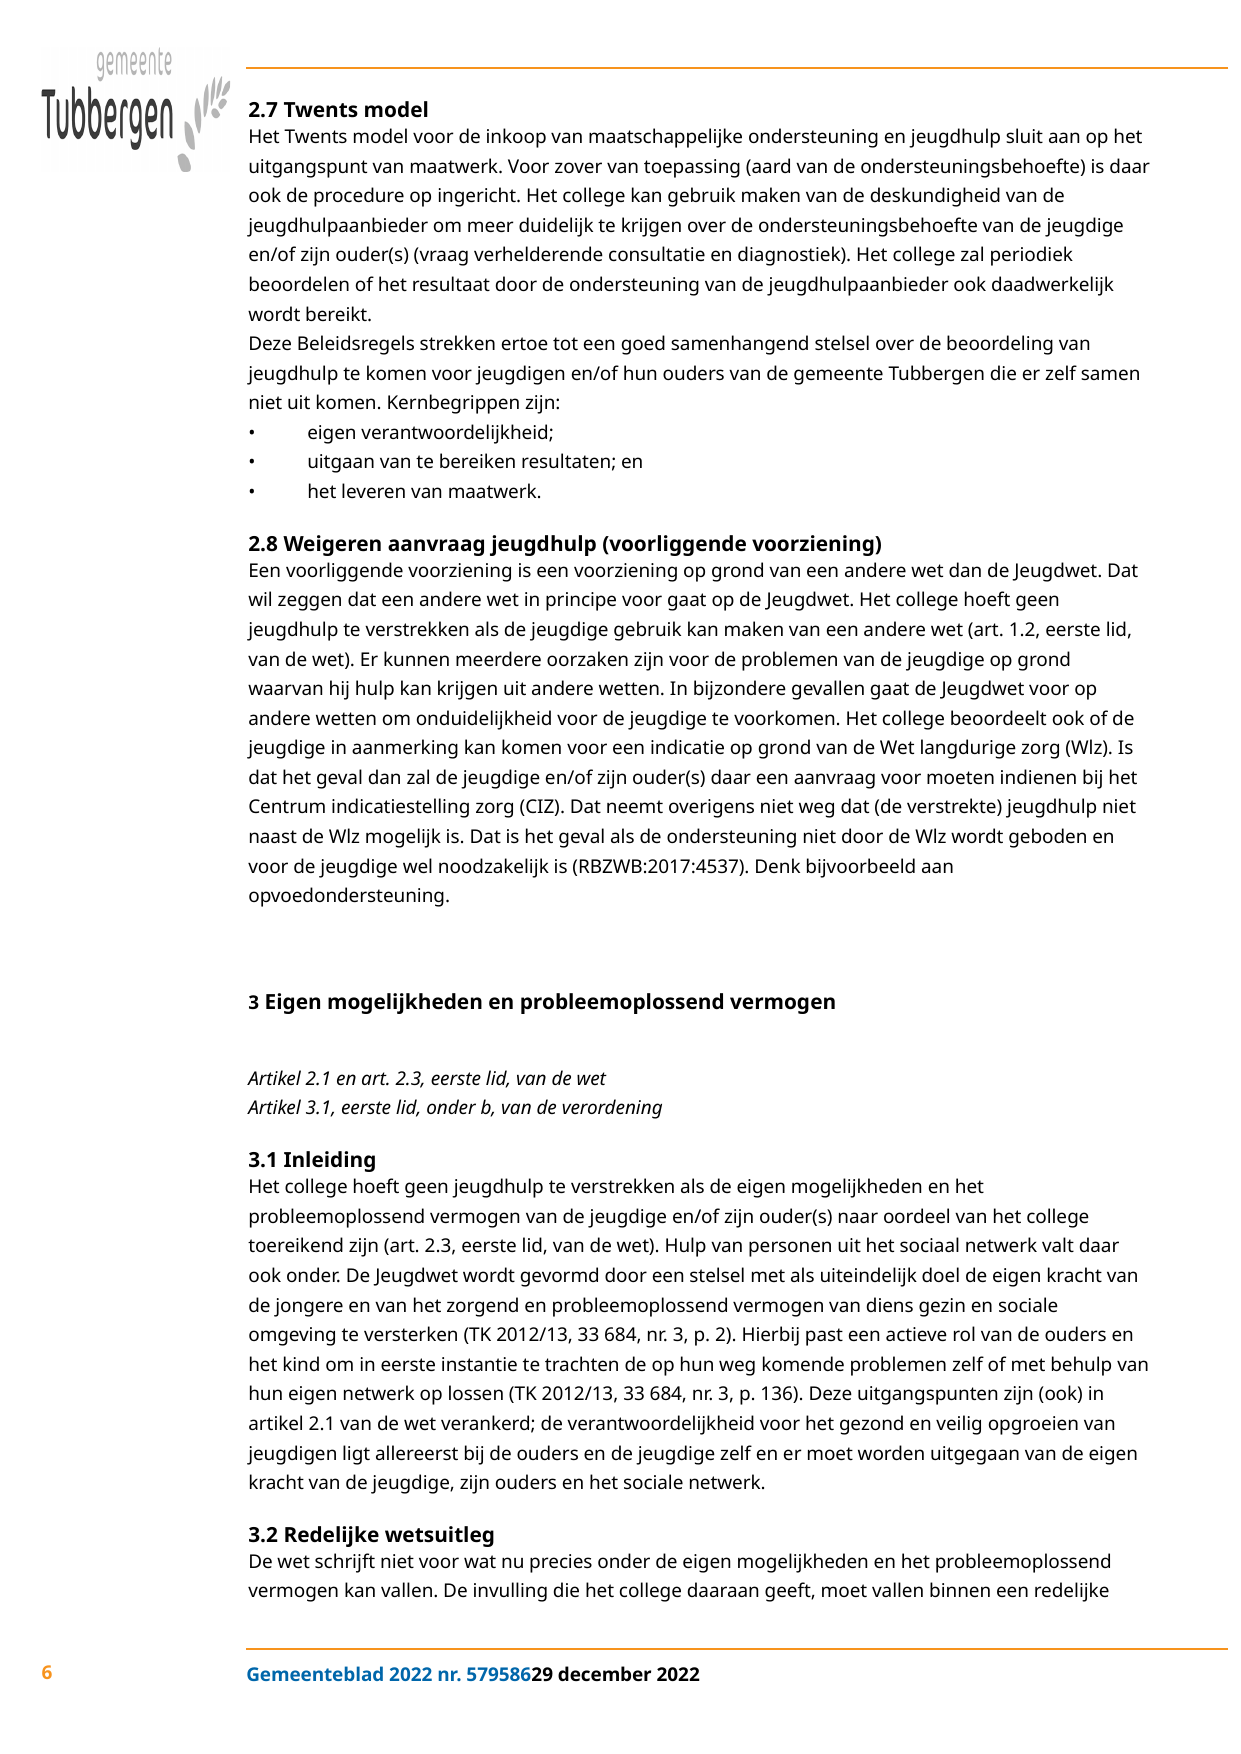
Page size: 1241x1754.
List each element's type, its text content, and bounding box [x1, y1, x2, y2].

text 3.1 Inleiding [248, 1145, 1152, 1173]
text 3 Eigen mogelijkheden en probleemoplossend vermogen [248, 987, 1152, 1016]
text Het college hoeft geen jeugdhulp te verstrekken als de eigen mogelijkheden en het probleemoplossend vermogen van de jeugdige en/of zijn ouder(s) naar oordeel van het college toereikend zijn (art. 2.3, eerste lid, van de wet). Hulp van personen uit het sociaal netwerk valt daar ook onder. De Jeugdwet wordt gevormd door een stelsel met als uiteindelijk doel de eigen kracht van de jongere en van het zorgend en probleemoplossend vermogen van diens gezin en sociale omgeving te versterken (TK 2012/13, 33 684, nr. 3, p. 2). Hierbij past een actieve rol van de ouders en het kind om in eerste instantie te trachten de op hun weg komende problemen zelf of met behulp van hun eigen netwerk op lossen (TK 2012/13, 33 684, nr. 3, p. 136). Deze uitgangspunten zijn (ook) in artikel 2.1 van de wet verankerd; de verantwoordelijkheid voor het gezond en veilig opgroeien van jeugdigen ligt allereerst bij de ouders en de jeugdige zelf en er moet worden uitgegaan van de eigen kracht van de jeugdige, zijn ouders en het sociale netwerk. [248, 1173, 1152, 1495]
text 3.2 Redelijke wetsuitleg [248, 1520, 1152, 1548]
text Een voorliggende voorziening is een voorziening op grond van een andere wet dan de Jeugdwet. Dat wil zeggen dat een andere wet in principe voor gaat op de Jeugdwet. Het college hoeft geen jeugdhulp te verstrekken als de jeugdige gebruik kan maken van een andere wet (art. 1.2, eerste lid, van de wet). Er kunnen meerdere oorzaken zijn voor de problemen van de jeugdige op grond waarvan hij hulp kan krijgen uit andere wetten. In bijzondere gevallen gaat de Jeugdwet voor op andere wetten om onduidelijkheid voor de jeugdige te voorkomen. Het college beoordeelt ook of de jeugdige in aanmerking kan komen voor een indicatie op grond van de Wet langdurige zorg (Wlz). Is dat het geval dan zal de jeugdige en/of zijn ouder(s) daar een aanvraag voor moeten indienen bij het Centrum indicatiestelling zorg (CIZ). Dat neemt overigens niet weg dat (de verstrekte) jeugdhulp niet naast de Wlz mogelijk is. Dat is het geval als de ondersteuning niet door de Wlz wordt geboden en voor de jeugdige wel noodzakelijk is (RBZWB:2017:4537). Denk bijvoorbeeld aan opvoedondersteuning. [248, 557, 1152, 908]
text 2.8 Weigeren aanvraag jeugdhulp (voorliggende voorziening) [248, 529, 1152, 557]
text Het Twents model voor de inkoop van maatschappelijke ondersteuning en jeugdhulp sluit aan op het uitgangspunt van maatwerk. Voor zover van toepassing (aard van de ondersteuningsbehoefte) is daar ook de procedure op ingericht. Het college kan gebruik maken van de deskundigheid van de jeugdhulpaanbieder om meer duidelijk te krijgen over de ondersteuningsbehoefte van de jeugdige en/of zijn ouder(s) (vraag verhelderende consultatie en diagnostiek). Het college zal periodiek beoordelen of het resultaat door de ondersteuning van de jeugdhulpaanbieder ook daadwerkelijk wordt bereikt. [248, 123, 1152, 326]
text 2.7 Twents model [248, 95, 1152, 123]
list het leveren van maatwerk. [248, 478, 1152, 504]
list uitgaan van te bereiken resultaten; en [248, 449, 1152, 474]
picture [41, 47, 231, 172]
list eigen verantwoordelijkheid; [248, 419, 1152, 445]
text Deze Beleidsregels strekken ertoe tot een goed samenhangend stelsel over de beoordeling van jeugdhulp te komen voor jeugdigen en/of hun ouders van de gemeente Tubbergen die er zelf samen niet uit komen. Kernbegrippen zijn: [248, 330, 1152, 415]
text Artikel 3.1, eerste lid, onder b, van de verordening [248, 1094, 1152, 1120]
text Artikel 2.1 en art. 2.3, eerste lid, van de wet [248, 1065, 1152, 1091]
text De wet schrijft niet voor wat nu precies onder de eigen mogelijkheden en het probleemoplossend vermogen kan vallen. De invulling die het college daaraan geeft, moet vallen binnen een redelijke [248, 1548, 1152, 1603]
